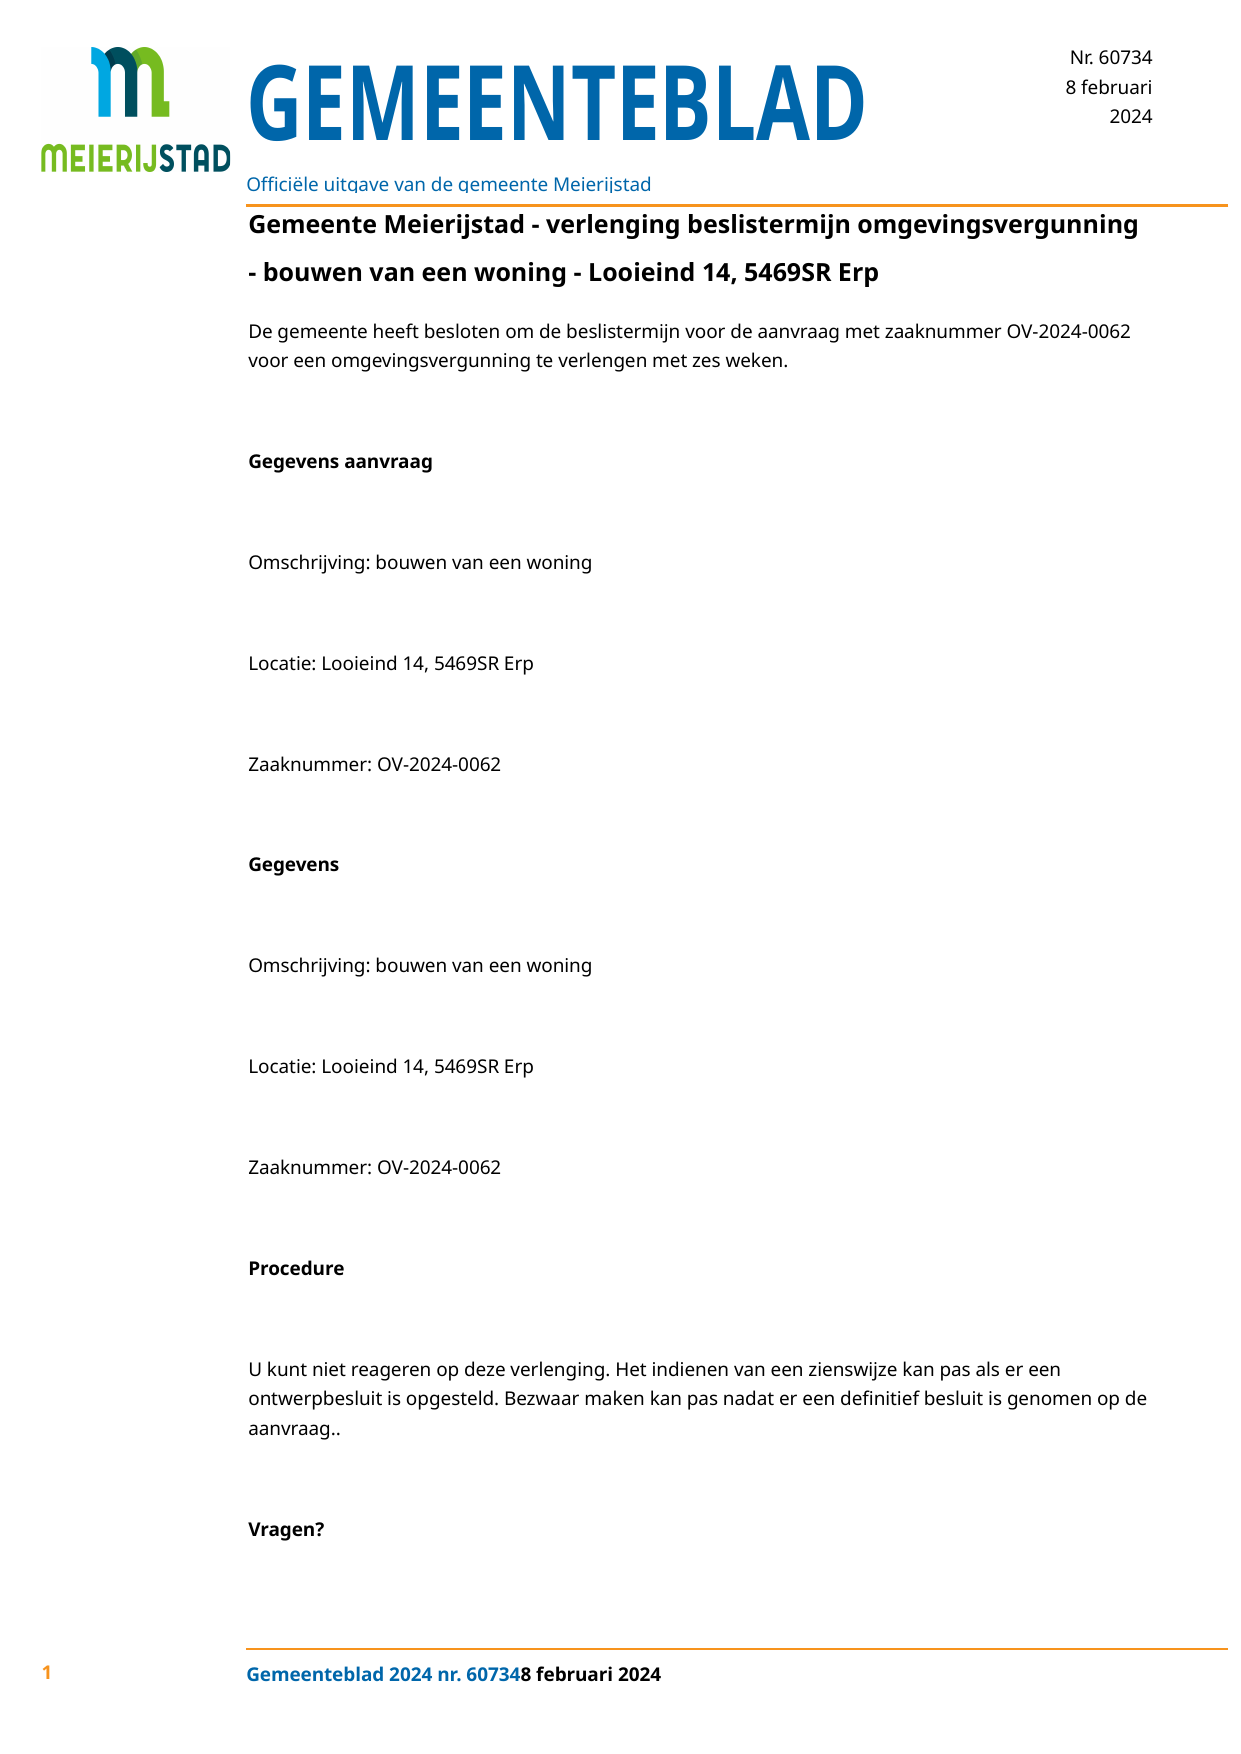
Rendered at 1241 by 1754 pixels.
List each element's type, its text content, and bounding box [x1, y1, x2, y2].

text Omschrijving: bouwen van een woning [248, 549, 1152, 575]
text Zaaknummer: OV-2024-0062 [248, 751, 1152, 777]
text Procedure [248, 1255, 1152, 1281]
text Vragen? [248, 1516, 1152, 1542]
text De gemeente heeft besloten om de beslistermijn voor de aanvraag met zaaknummer OV-2024-0062 voor een omgevingsvergunning te verlengen met zes weken. [248, 318, 1152, 373]
text Gemeente Meierijstad - verlenging beslistermijn omgevingsvergunning - bouwen van een woning - Looieind 14, 5469SR Erp [248, 207, 1152, 288]
text Locatie: Looieind 14, 5469SR Erp [248, 650, 1152, 676]
text Omschrijving: bouwen van een woning [248, 952, 1152, 978]
text Locatie: Looieind 14, 5469SR Erp [248, 1053, 1152, 1079]
text Gegevens aanvraag [248, 448, 1152, 474]
text Zaaknummer: OV-2024-0062 [248, 1154, 1152, 1180]
text U kunt niet reageren op deze verlenging. Het indienen van een zienswijze kan pas als er een ontwerpbesluit is opgesteld. Bezwaar maken kan pas nadat er een definitief besluit is genomen op de aanvraag.. [248, 1356, 1152, 1441]
text Gegevens [248, 852, 1152, 877]
picture [41, 47, 231, 172]
